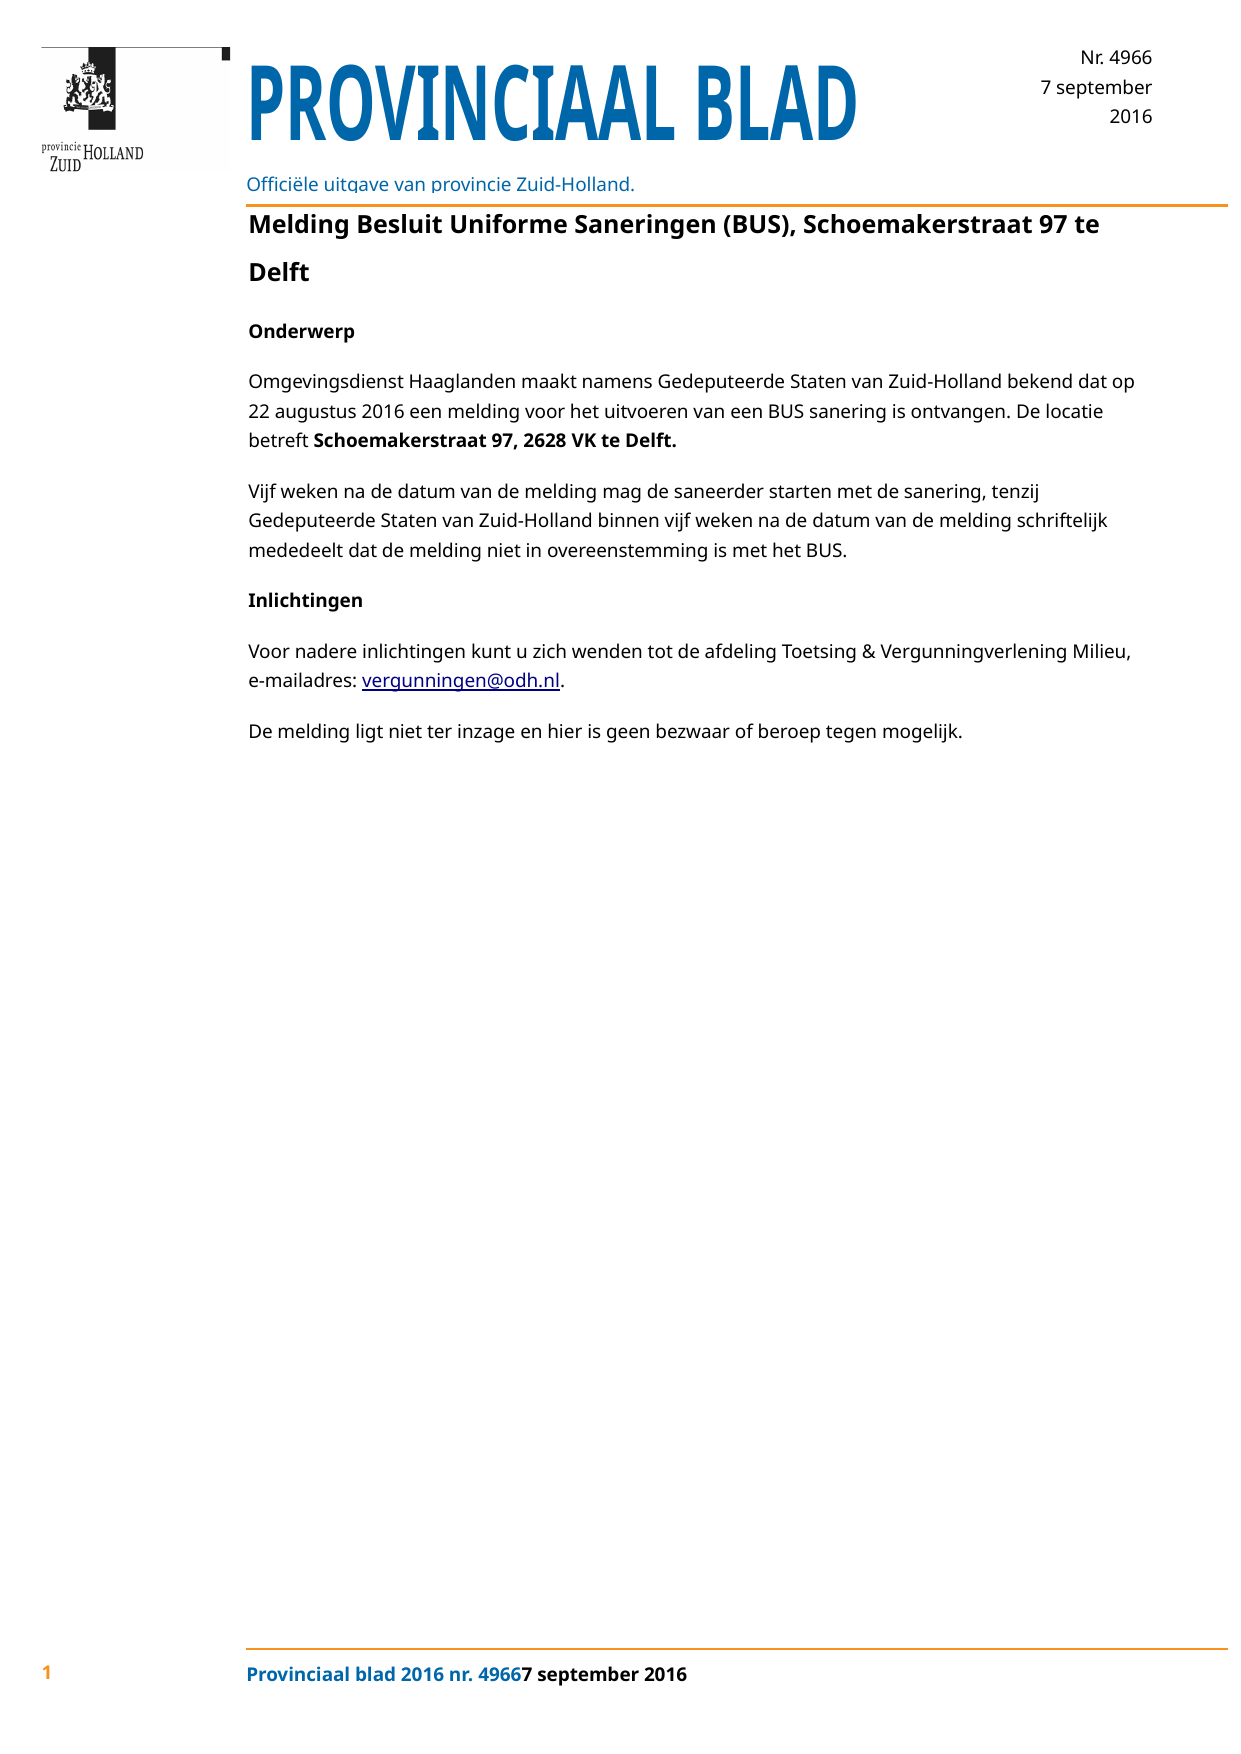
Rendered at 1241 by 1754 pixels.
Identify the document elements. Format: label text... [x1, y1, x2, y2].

text Onderwerp [248, 318, 1152, 344]
text Melding Besluit Uniforme Saneringen (BUS), Schoemakerstraat 97 te Delft [248, 207, 1152, 288]
picture [41, 47, 231, 172]
text Voor nadere inlichtingen kunt u zich wenden tot de afdeling Toetsing & Vergunningverlening Milieu, e-mailadres: vergunningen@odh.nl. [248, 638, 1152, 693]
text Vijf weken na de datum van de melding mag de saneerder starten met de sanering, tenzij Gedeputeerde Staten van Zuid-Holland binnen vijf weken na de datum van de melding schriftelijk mededeelt dat de melding niet in overeenstemming is met het BUS. [248, 478, 1152, 563]
text Inlichtingen [248, 587, 1152, 613]
text De melding ligt niet ter inzage en hier is geen bezwaar of beroep tegen mogelijk. [248, 718, 1152, 744]
text Omgevingsdienst Haaglanden maakt namens Gedeputeerde Staten van Zuid-Holland bekend dat op 22 augustus 2016 een melding voor het uitvoeren van een BUS sanering is ontvangen. De locatie betreft Schoemakerstraat 97, 2628 VK te Delft. [248, 368, 1152, 453]
